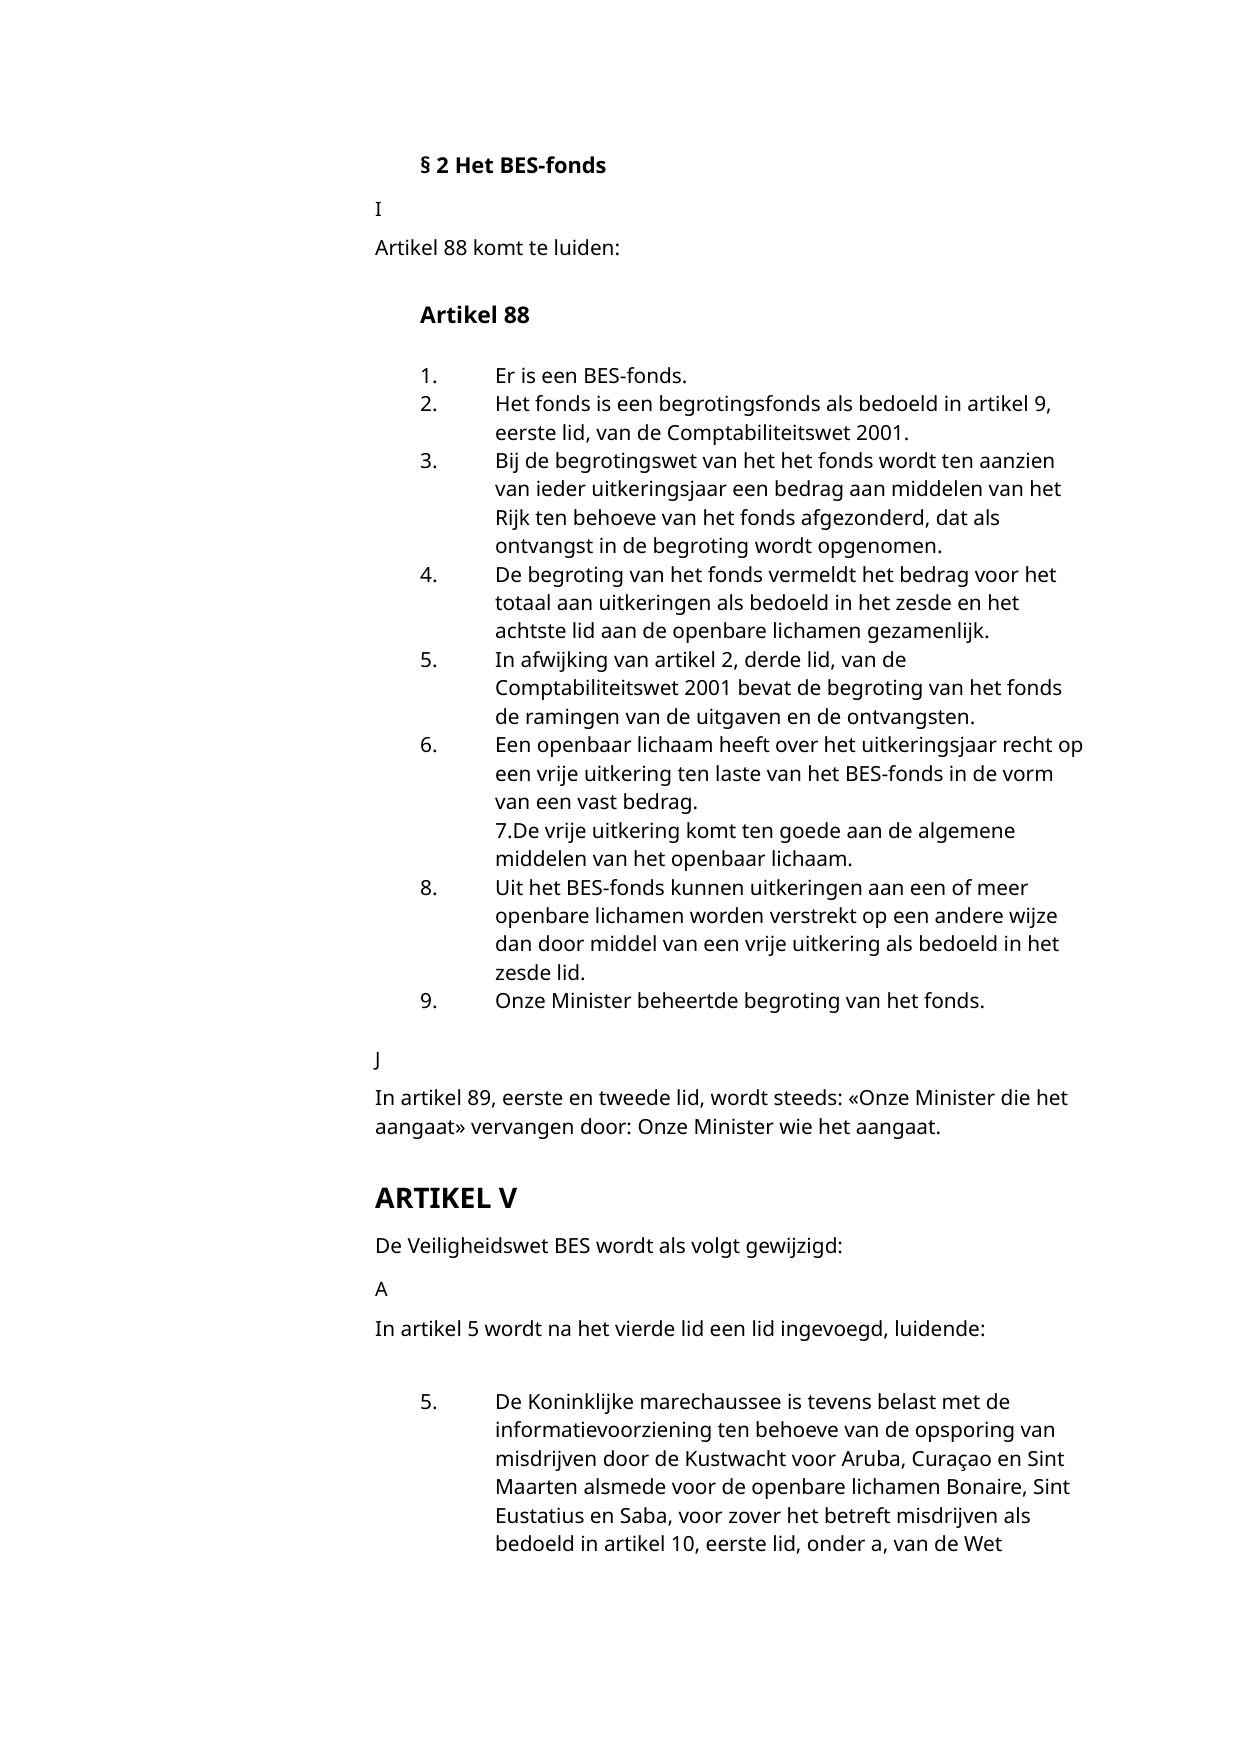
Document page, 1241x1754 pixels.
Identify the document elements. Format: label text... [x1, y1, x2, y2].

text In artikel 5 wordt na het vierde lid een lid ingevoegd, luidende: [375, 1314, 1090, 1342]
subtitle Artikel 88 [420, 299, 1090, 331]
text De Veiligheidswet BES wordt als volgt gewijzigd: [375, 1232, 1090, 1260]
list Een openbaar lichaam heeft over het uitkeringsjaar recht op een vrije uitkering ten laste van het BES-fonds in de vorm van een vast bedrag. [420, 730, 1090, 816]
list Het fonds is een begrotingsfonds als bedoeld in artikel 9, eerste lid, van de Comptabiliteitswet 2001. [420, 389, 1090, 446]
list De begroting van het fonds vermeldt het bedrag voor het totaal aan uitkeringen als bedoeld in het zesde en het achtste lid aan de openbare lichamen gezamenlijk. [420, 560, 1090, 645]
text I [375, 195, 1090, 222]
list Bij de begrotingswet van het het fonds wordt ten aanzien van ieder uitkeringsjaar een bedrag aan middelen van het Rijk ten behoeve van het fonds afgezonderd, dat als ontvangst in de begroting wordt opgenomen. [420, 446, 1090, 560]
list In afwijking van artikel 2, derde lid, van de Comptabiliteitswet 2001 bevat de begroting van het fonds de ramingen van de uitgaven en de ontvangsten. [420, 645, 1090, 730]
list Er is een BES-fonds. [420, 361, 1090, 389]
list Onze Minister beheertde begroting van het fonds. [420, 986, 1090, 1015]
list 7.De vrije uitkering komt ten goede aan de algemene middelen van het openbaar lichaam. [420, 816, 1090, 873]
list Uit het BES-fonds kunnen uitkeringen aan een of meer openbare lichamen worden verstrekt op een andere wijze dan door middel van een vrije uitkering als bedoeld in het zesde lid. [420, 873, 1090, 986]
list De Koninklijke marechaussee is tevens belast met de informatievoorziening ten behoeve van de opsporing van misdrijven door de Kustwacht voor Aruba, Curaçao en Sint Maarten alsmede voor de openbare lichamen Bonaire, Sint Eustatius en Saba, voor zover het betreft misdrijven als bedoeld in artikel 10, eerste lid, onder a, van de Wet [420, 1387, 1090, 1558]
text A [375, 1275, 1090, 1302]
subtitle § 2 Het BES-fonds [420, 150, 1090, 180]
subtitle ARTIKEL V [375, 1178, 1090, 1217]
text Artikel 88 komt te luiden: [375, 233, 1090, 262]
text In artikel 89, eerste en tweede lid, wordt steeds: «Onze Minister die het aangaat» vervangen door: Onze Minister wie het aangaat. [375, 1083, 1090, 1140]
text J [375, 1045, 1090, 1072]
